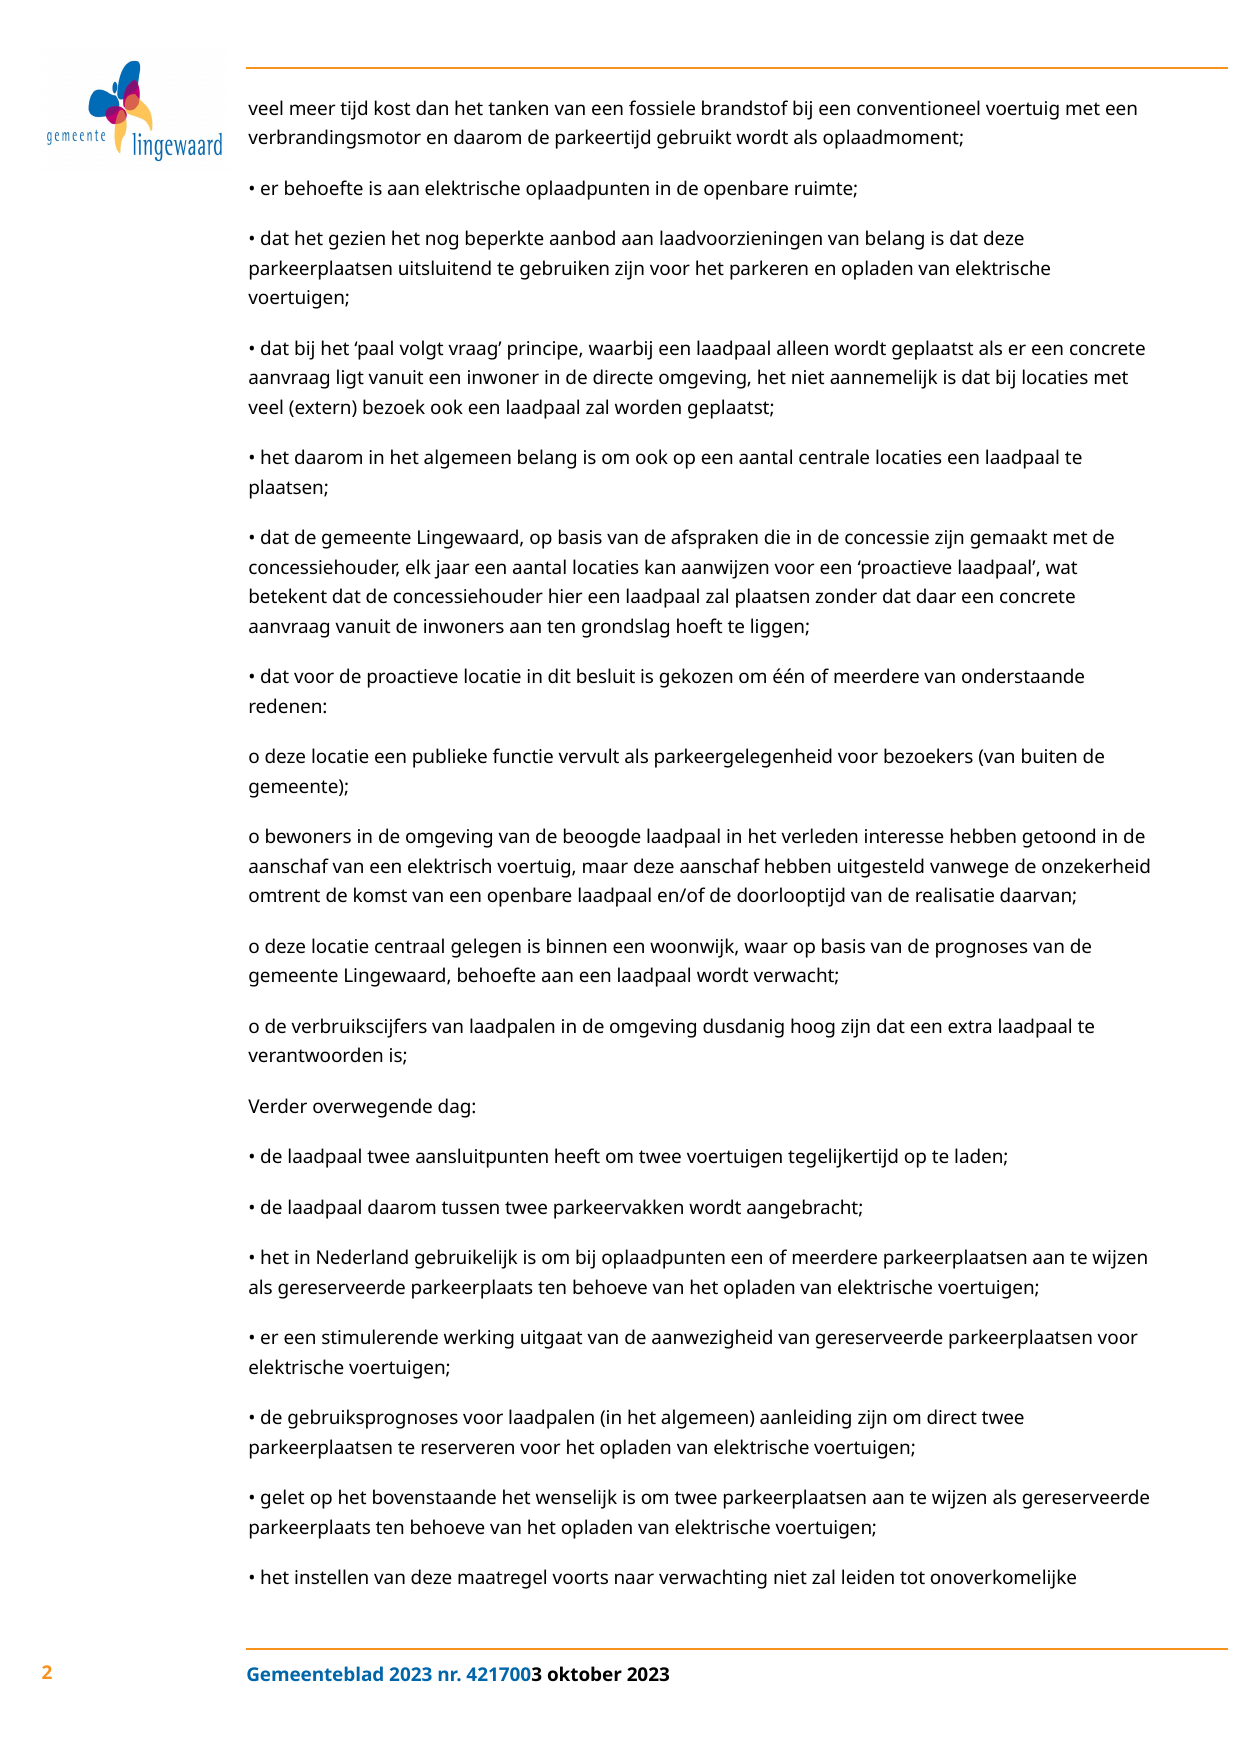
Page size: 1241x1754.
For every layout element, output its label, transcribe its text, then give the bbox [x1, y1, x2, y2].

text • er een stimulerende werking uitgaat van de aanwezigheid van gereserveerde parkeerplaatsen voor elektrische voertuigen; [248, 1324, 1152, 1380]
text o deze locatie centraal gelegen is binnen een woonwijk, waar op basis van de prognoses van de gemeente Lingewaard, behoefte aan een laadpaal wordt verwacht; [248, 933, 1152, 988]
text • dat de gemeente Lingewaard, op basis van de afspraken die in de concessie zijn gemaakt met de concessiehouder, elk jaar een aantal locaties kan aanwijzen voor een ‘proactieve laadpaal’, wat betekent dat de concessiehouder hier een laadpaal zal plaatsen zonder dat daar een concrete aanvraag vanuit de inwoners aan ten grondslag hoeft te liggen; [248, 524, 1152, 639]
text • dat bij het ‘paal volgt vraag’ principe, waarbij een laadpaal alleen wordt geplaatst als er een concrete aanvraag ligt vanuit een inwoner in de directe omgeving, het niet aannemelijk is dat bij locaties met veel (extern) bezoek ook een laadpaal zal worden geplaatst; [248, 335, 1152, 420]
text • de laadpaal twee aansluitpunten heeft om twee voertuigen tegelijkertijd op te laden; [248, 1143, 1152, 1169]
text • dat het gezien het nog beperkte aanbod aan laadvoorzieningen van belang is dat deze parkeerplaatsen uitsluitend te gebruiken zijn voor het parkeren en opladen van elektrische voertuigen; [248, 225, 1152, 310]
text o deze locatie een publieke functie vervult als parkeergelegenheid voor bezoekers (van buiten de gemeente); [248, 743, 1152, 799]
text • er behoefte is aan elektrische oplaadpunten in de openbare ruimte; [248, 175, 1152, 201]
text • het in Nederland gebruikelijk is om bij oplaadpunten een of meerdere parkeerplaatsen aan te wijzen als gereserveerde parkeerplaats ten behoeve van het opladen van elektrische voertuigen; [248, 1244, 1152, 1300]
text • gelet op het bovenstaande het wenselijk is om twee parkeerplaatsen aan te wijzen als gereserveerde parkeerplaats ten behoeve van het opladen van elektrische voertuigen; [248, 1484, 1152, 1540]
text • het instellen van deze maatregel voorts naar verwachting niet zal leiden tot onoverkomelijke [248, 1564, 1152, 1590]
text o bewoners in de omgeving van de beoogde laadpaal in het verleden interesse hebben getoond in de aanschaf van een elektrisch voertuig, maar deze aanschaf hebben uitgesteld vanwege de onzekerheid omtrent de komst van een openbare laadpaal en/of de doorlooptijd van de realisatie daarvan; [248, 823, 1152, 908]
text • het daarom in het algemeen belang is om ook op een aantal centrale locaties een laadpaal te plaatsen; [248, 444, 1152, 500]
text • de laadpaal daarom tussen twee parkeervakken wordt aangebracht; [248, 1194, 1152, 1220]
text Verder overwegende dag: [248, 1093, 1152, 1119]
text • dat voor de proactieve locatie in dit besluit is gekozen om één of meerdere van onderstaande redenen: [248, 663, 1152, 719]
text veel meer tijd kost dan het tanken van een fossiele brandstof bij een conventioneel voertuig met een verbrandingsmotor en daarom de parkeertijd gebruikt wordt als oplaadmoment; [248, 95, 1152, 150]
text o de verbruikscijfers van laadpalen in de omgeving dusdanig hoog zijn dat een extra laadpaal te verantwoorden is; [248, 1013, 1152, 1068]
picture [41, 47, 231, 172]
text • de gebruiksprognoses voor laadpalen (in het algemeen) aanleiding zijn om direct twee parkeerplaatsen te reserveren voor het opladen van elektrische voertuigen; [248, 1404, 1152, 1460]
